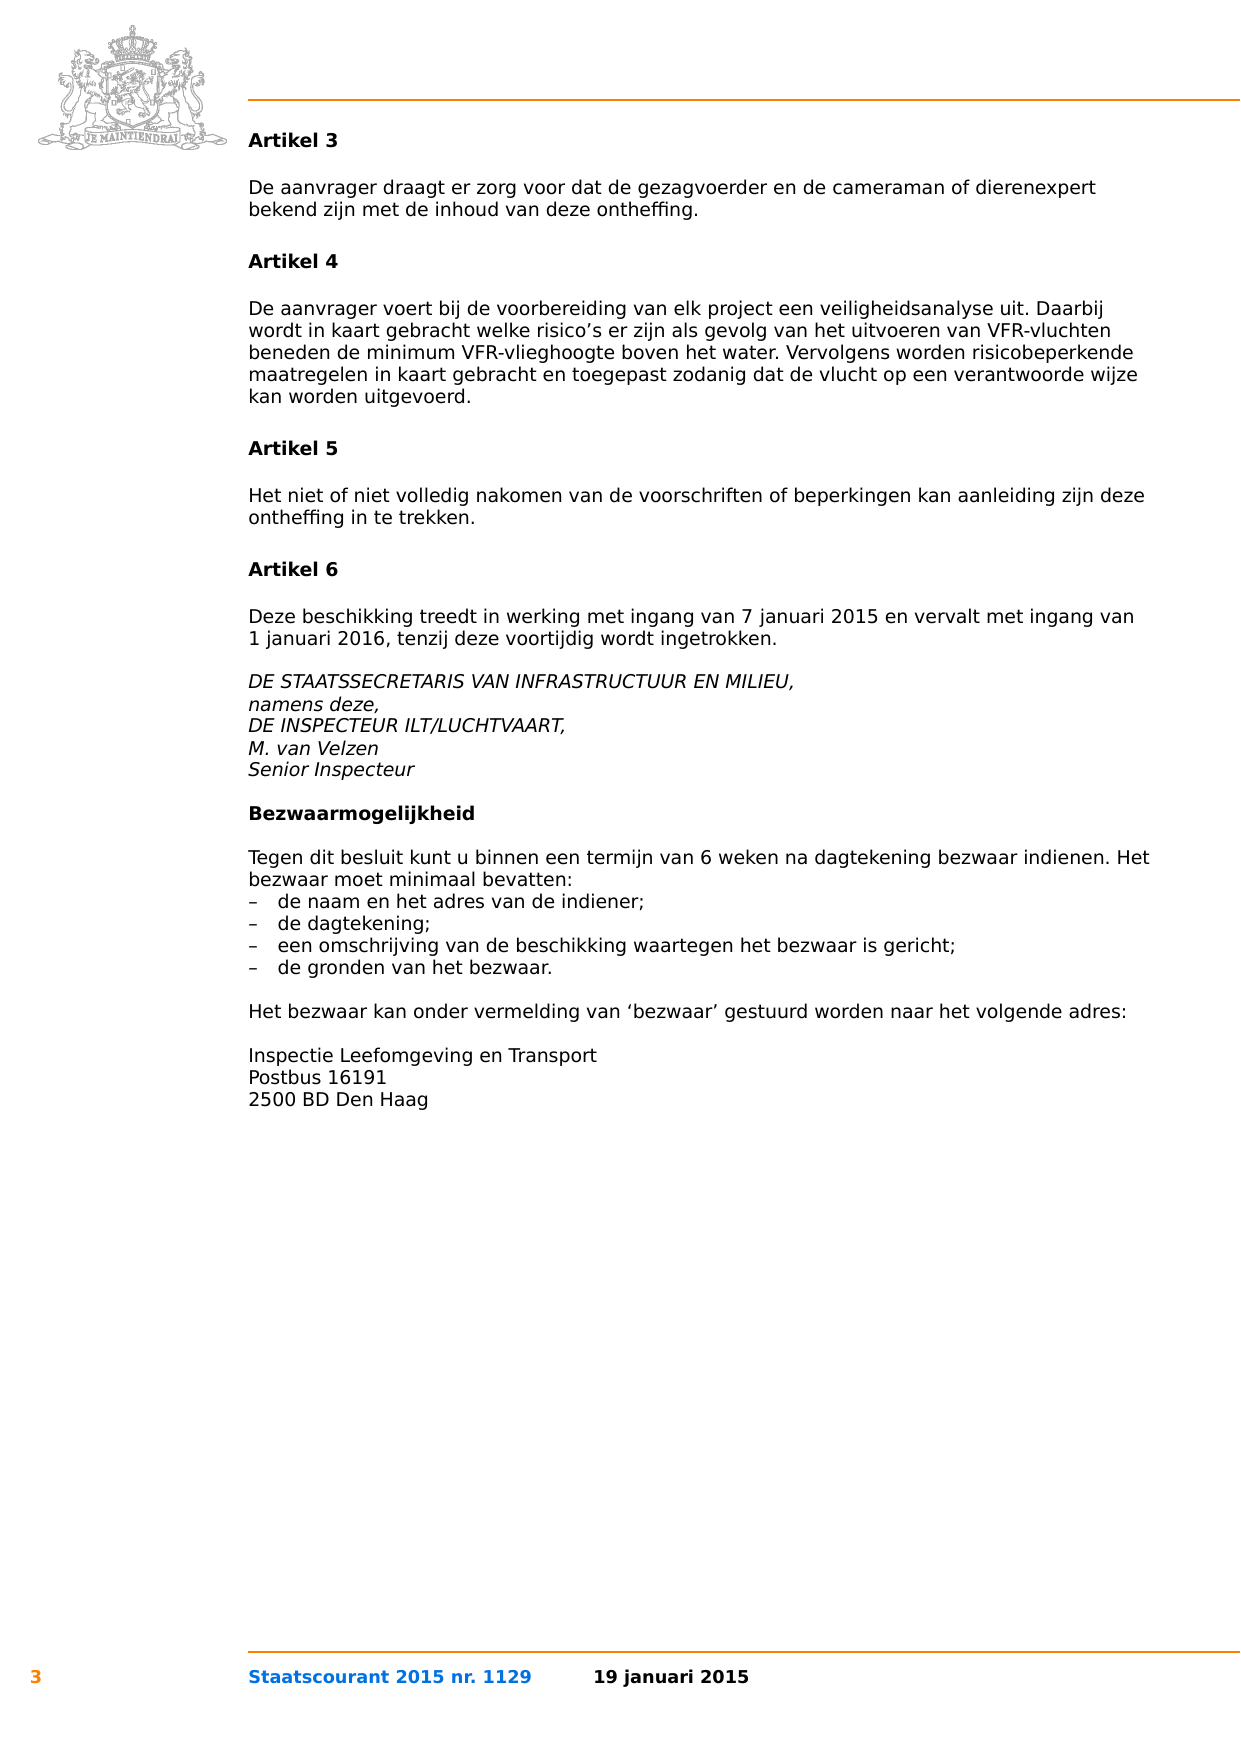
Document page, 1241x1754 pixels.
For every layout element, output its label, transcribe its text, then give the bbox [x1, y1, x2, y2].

subtitle Artikel 3 [248, 130, 1163, 152]
text – de dagtekening; [248, 913, 1163, 935]
text Tegen dit besluit kunt u binnen een termijn van 6 weken na dagtekening bezwaar indienen. Het bezwaar moet minimaal bevatten: [248, 847, 1163, 891]
text Inspectie Leefomgeving en Transport [248, 1045, 1163, 1067]
text – de gronden van het bezwaar. [248, 957, 1163, 979]
text DE STAATSSECRETARIS VAN INFRASTRUCTUUR EN MILIEU, namens deze, DE INSPECTEUR ILT/LUCHTVAART, M. van Velzen Senior Inspecteur [248, 671, 1163, 781]
subtitle Artikel 6 [248, 559, 1163, 581]
text – de naam en het adres van de indiener; [248, 891, 1163, 913]
text Het niet of niet volledig nakomen van de voorschriften of beperkingen kan aanleiding zijn deze ontheffing in te trekken. [248, 485, 1163, 529]
text Bezwaarmogelijkheid [248, 803, 1163, 825]
text – een omschrijving van de beschikking waartegen het bezwaar is gericht; [248, 935, 1163, 957]
text Postbus 16191 [248, 1067, 1163, 1089]
text 2500 BD Den Haag [248, 1089, 1163, 1111]
picture [38, 25, 227, 150]
subtitle Artikel 4 [248, 251, 1163, 273]
text De aanvrager voert bij de voorbereiding van elk project een veiligheidsanalyse uit. Daarbij wordt in kaart gebracht welke risico’s er zijn als gevolg van het uitvoeren van VFR-vluchten beneden de minimum VFR-vlieghoogte boven het water. Vervolgens worden risicobeperkende maatregelen in kaart gebracht en toegepast zodanig dat de vlucht op een verantwoorde wijze kan worden uitgevoerd. [248, 298, 1163, 408]
subtitle Artikel 5 [248, 438, 1163, 460]
text De aanvrager draagt er zorg voor dat de gezagvoerder en de cameraman of dierenexpert bekend zijn met de inhoud van deze ontheffing. [248, 177, 1163, 221]
text Deze beschikking treedt in werking met ingang van 7 januari 2015 en vervalt met ingang van 1 januari 2016, tenzij deze voortijdig wordt ingetrokken. [248, 606, 1163, 649]
text Het bezwaar kan onder vermelding van ‘bezwaar’ gestuurd worden naar het volgende adres: [248, 1001, 1163, 1023]
